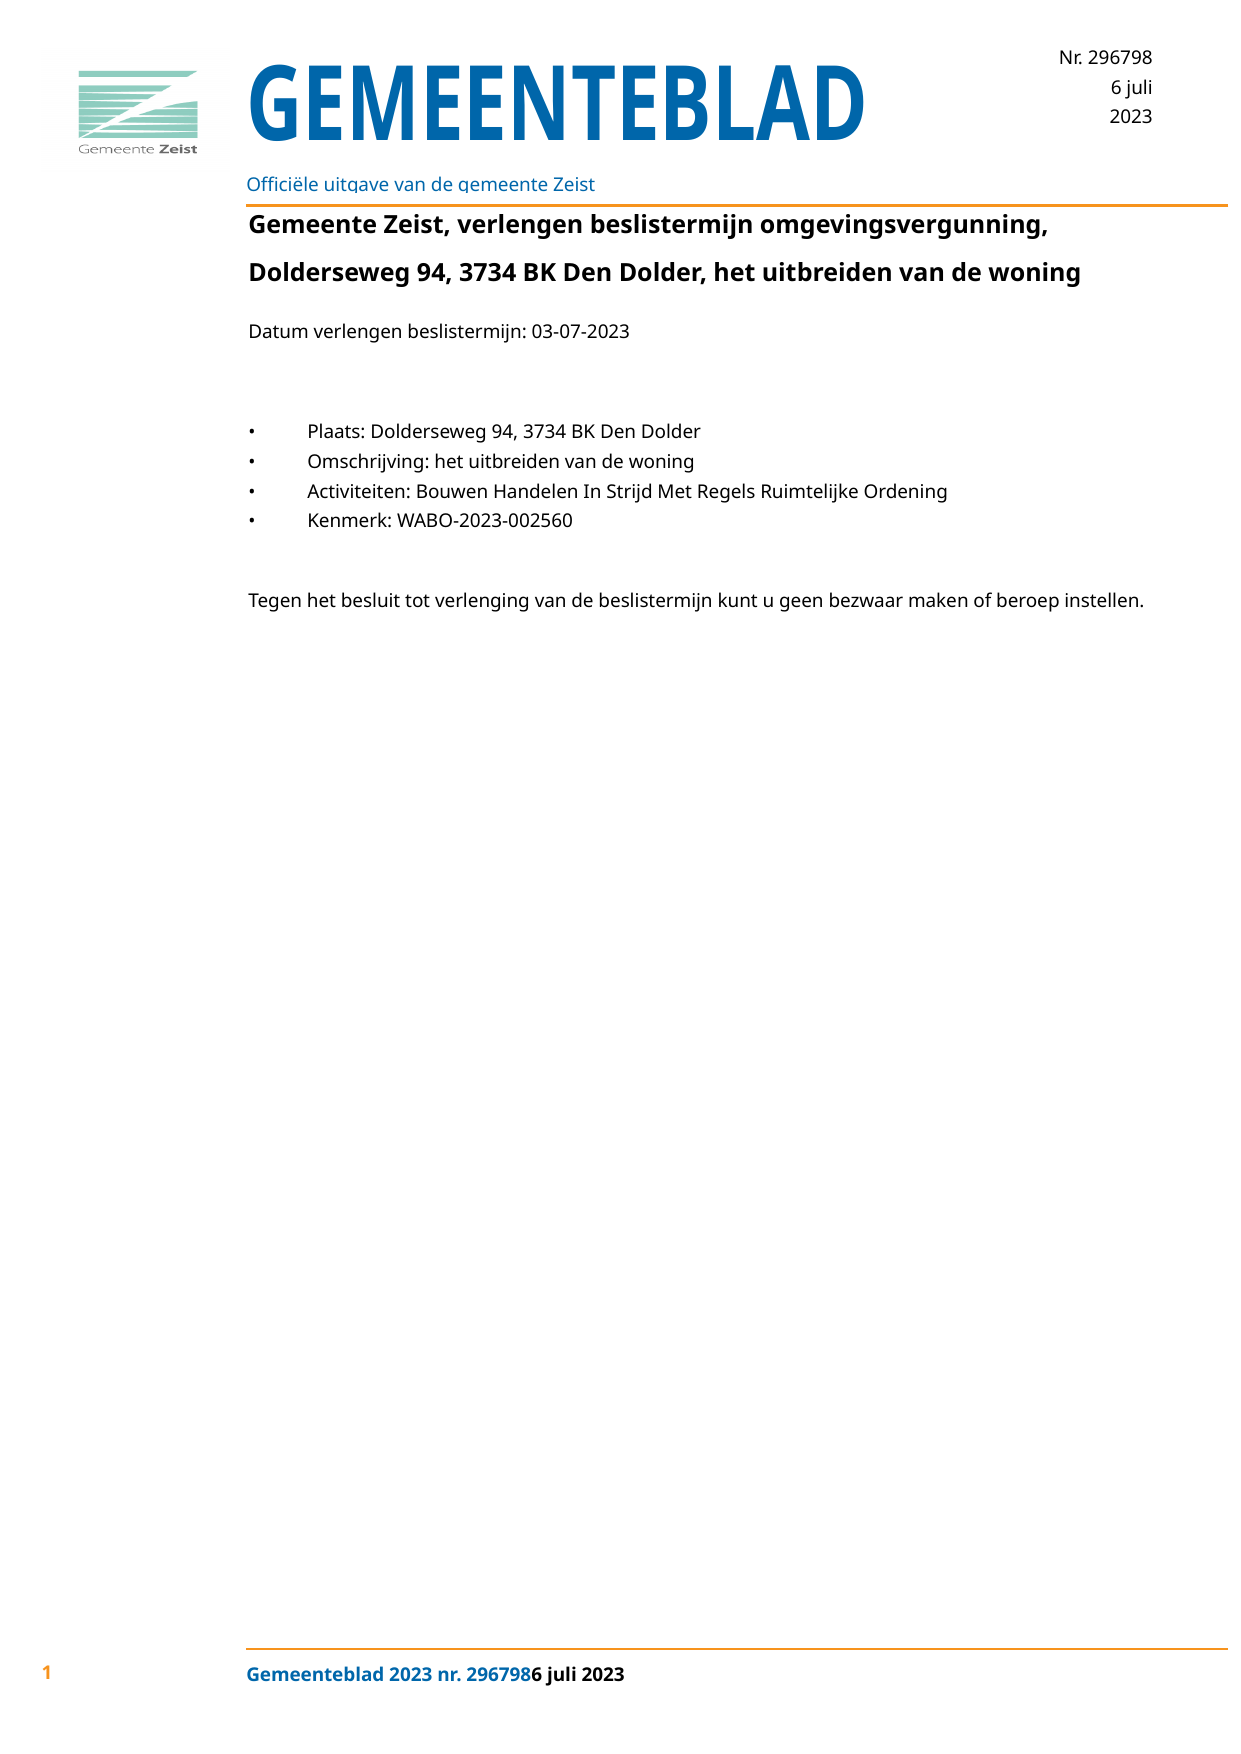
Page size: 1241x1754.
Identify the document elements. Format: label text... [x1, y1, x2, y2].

picture [41, 47, 231, 172]
text Tegen het besluit tot verlenging van de beslistermijn kunt u geen bezwaar maken of beroep instellen. [248, 587, 1152, 613]
text Datum verlengen beslistermijn: 03-07-2023 [248, 318, 1152, 344]
list Plaats: Dolderseweg 94, 3734 BK Den Dolder [248, 419, 1152, 444]
list Activiteiten: Bouwen Handelen In Strijd Met Regels Ruimtelijke Ordening [248, 478, 1152, 504]
list Omschrijving: het uitbreiden van de woning [248, 448, 1152, 474]
text Gemeente Zeist, verlengen beslistermijn omgevingsvergunning, Dolderseweg 94, 3734 BK Den Dolder, het uitbreiden van de woning [248, 207, 1152, 288]
list Kenmerk: WABO-2023-002560 [248, 507, 1152, 533]
